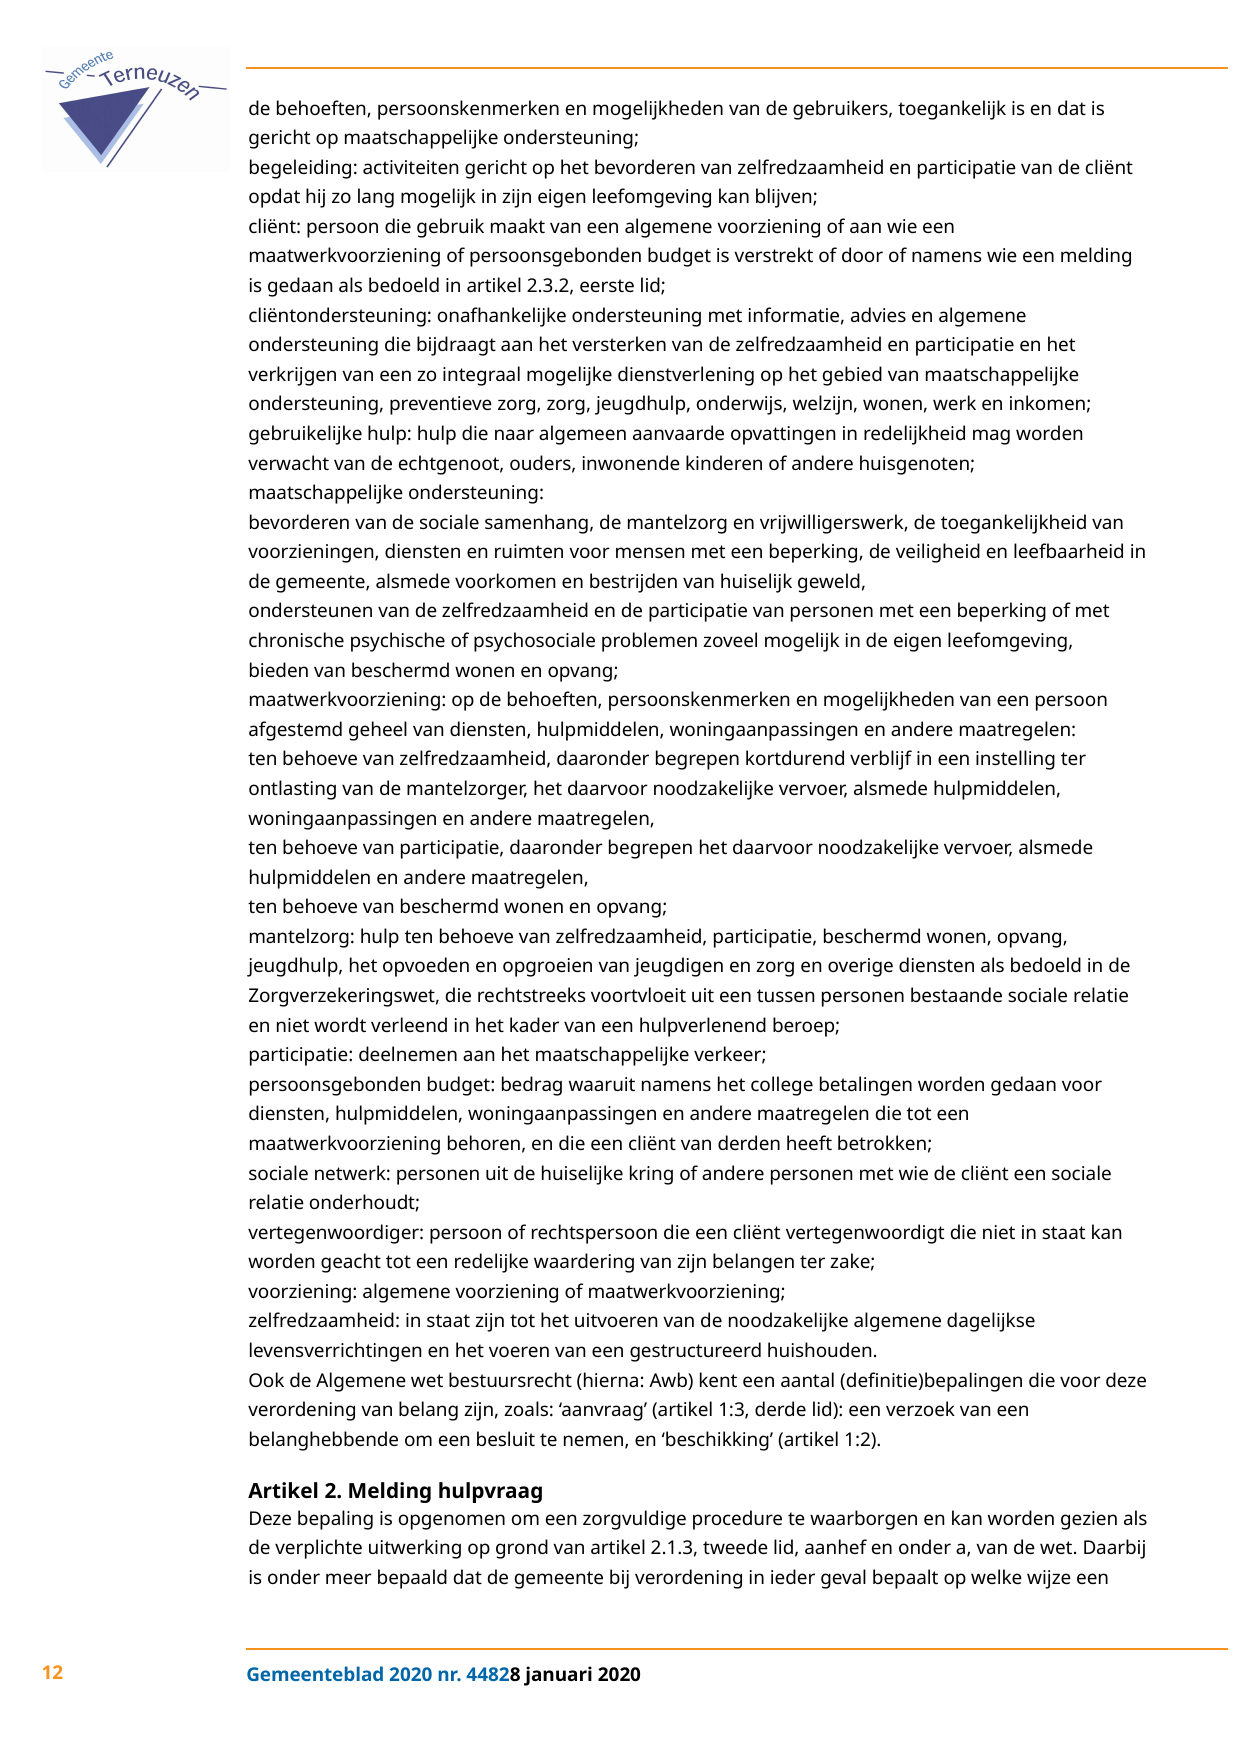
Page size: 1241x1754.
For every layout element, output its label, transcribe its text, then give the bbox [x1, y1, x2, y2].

text ten behoeve van zelfredzaamheid, daaronder begrepen kortdurend verblijf in een instelling ter ontlasting van de mantelzorger, het daarvoor noodzakelijke vervoer, alsmede hulpmiddelen, woningaanpassingen en andere maatregelen, [248, 746, 1152, 831]
text Deze bepaling is opgenomen om een zorgvuldige procedure te waarborgen en kan worden gezien als de verplichte uitwerking op grond van artikel 2.1.3, tweede lid, aanhef en onder a, van de wet. Daarbij is onder meer bepaald dat de gemeente bij verordening in ieder geval bepaalt op welke wijze een [248, 1505, 1152, 1590]
text gebruikelijke hulp: hulp die naar algemeen aanvaarde opvattingen in redelijkheid mag worden verwacht van de echtgenoot, ouders, inwonende kinderen of andere huisgenoten; [248, 420, 1152, 476]
text maatwerkvoorziening: op de behoeften, persoonskenmerken en mogelijkheden van een persoon afgestemd geheel van diensten, hulpmiddelen, woningaanpassingen en andere maatregelen: [248, 686, 1152, 742]
text zelfredzaamheid: in staat zijn tot het uitvoeren van de noodzakelijke algemene dagelijkse levensverrichtingen en het voeren van een gestructureerd huishouden. [248, 1308, 1152, 1363]
text ten behoeve van participatie, daaronder begrepen het daarvoor noodzakelijke vervoer, alsmede hulpmiddelen en andere maatregelen, [248, 834, 1152, 890]
text bieden van beschermd wonen en opvang; [248, 657, 1152, 683]
text begeleiding: activiteiten gericht op het bevorderen van zelfredzaamheid en participatie van de cliënt opdat hij zo lang mogelijk in zijn eigen leefomgeving kan blijven; [248, 154, 1152, 209]
text cliënt: persoon die gebruik maakt van een algemene voorziening of aan wie een maatwerkvoorziening of persoonsgebonden budget is verstrekt of door of namens wie een melding is gedaan als bedoeld in artikel 2.3.2, eerste lid; [248, 213, 1152, 298]
text de behoeften, persoonskenmerken en mogelijkheden van de gebruikers, toegankelijk is en dat is gericht op maatschappelijke ondersteuning; [248, 95, 1152, 150]
text ondersteunen van de zelfredzaamheid en de participatie van personen met een beperking of met chronische psychische of psychosociale problemen zoveel mogelijk in de eigen leefomgeving, [248, 598, 1152, 653]
text mantelzorg: hulp ten behoeve van zelfredzaamheid, participatie, beschermd wonen, opvang, jeugdhulp, het opvoeden en opgroeien van jeugdigen en zorg en overige diensten als bedoeld in de Zorgverzekeringswet, die rechtstreeks voortvloeit uit een tussen personen bestaande sociale relatie en niet wordt verleend in het kader van een hulpverlenend beroep; [248, 923, 1152, 1038]
text voorziening: algemene voorziening of maatwerkvoorziening; [248, 1278, 1152, 1304]
text Ook de Algemene wet bestuursrecht (hierna: Awb) kent een aantal (definitie)bepalingen die voor deze verordening van belang zijn, zoals: ‘aanvraag’ (artikel 1:3, derde lid): een verzoek van een belanghebbende om een besluit te nemen, en ‘beschikking’ (artikel 1:2). [248, 1367, 1152, 1452]
text maatschappelijke ondersteuning: [248, 479, 1152, 505]
text ten behoeve van beschermd wonen en opvang; [248, 893, 1152, 919]
text persoonsgebonden budget: bedrag waaruit namens het college betalingen worden gedaan voor diensten, hulpmiddelen, woningaanpassingen en andere maatregelen die tot een maatwerkvoorziening behoren, en die een cliënt van derden heeft betrokken; [248, 1071, 1152, 1156]
picture [41, 47, 231, 172]
text participatie: deelnemen aan het maatschappelijke verkeer; [248, 1041, 1152, 1067]
text vertegenwoordiger: persoon of rechtspersoon die een cliënt vertegenwoordigt die niet in staat kan worden geacht tot een redelijke waardering van zijn belangen ter zake; [248, 1219, 1152, 1274]
text Artikel 2. Melding hulpvraag [248, 1476, 1152, 1505]
text cliёntondersteuning: onafhankelijke ondersteuning met informatie, advies en algemene ondersteuning die bijdraagt aan het versterken van de zelfredzaamheid en participatie en het verkrijgen van een zo integraal mogelijke dienstverlening op het gebied van maatschappelijke ondersteuning, preventieve zorg, zorg, jeugdhulp, onderwijs, welzijn, wonen, werk en inkomen; [248, 302, 1152, 416]
text bevorderen van de sociale samenhang, de mantelzorg en vrijwilligerswerk, de toegankelijkheid van voorzieningen, diensten en ruimten voor mensen met een beperking, de veiligheid en leefbaarheid in de gemeente, alsmede voorkomen en bestrijden van huiselijk geweld, [248, 509, 1152, 594]
text sociale netwerk: personen uit de huiselijke kring of andere personen met wie de cliënt een sociale relatie onderhoudt; [248, 1160, 1152, 1215]
